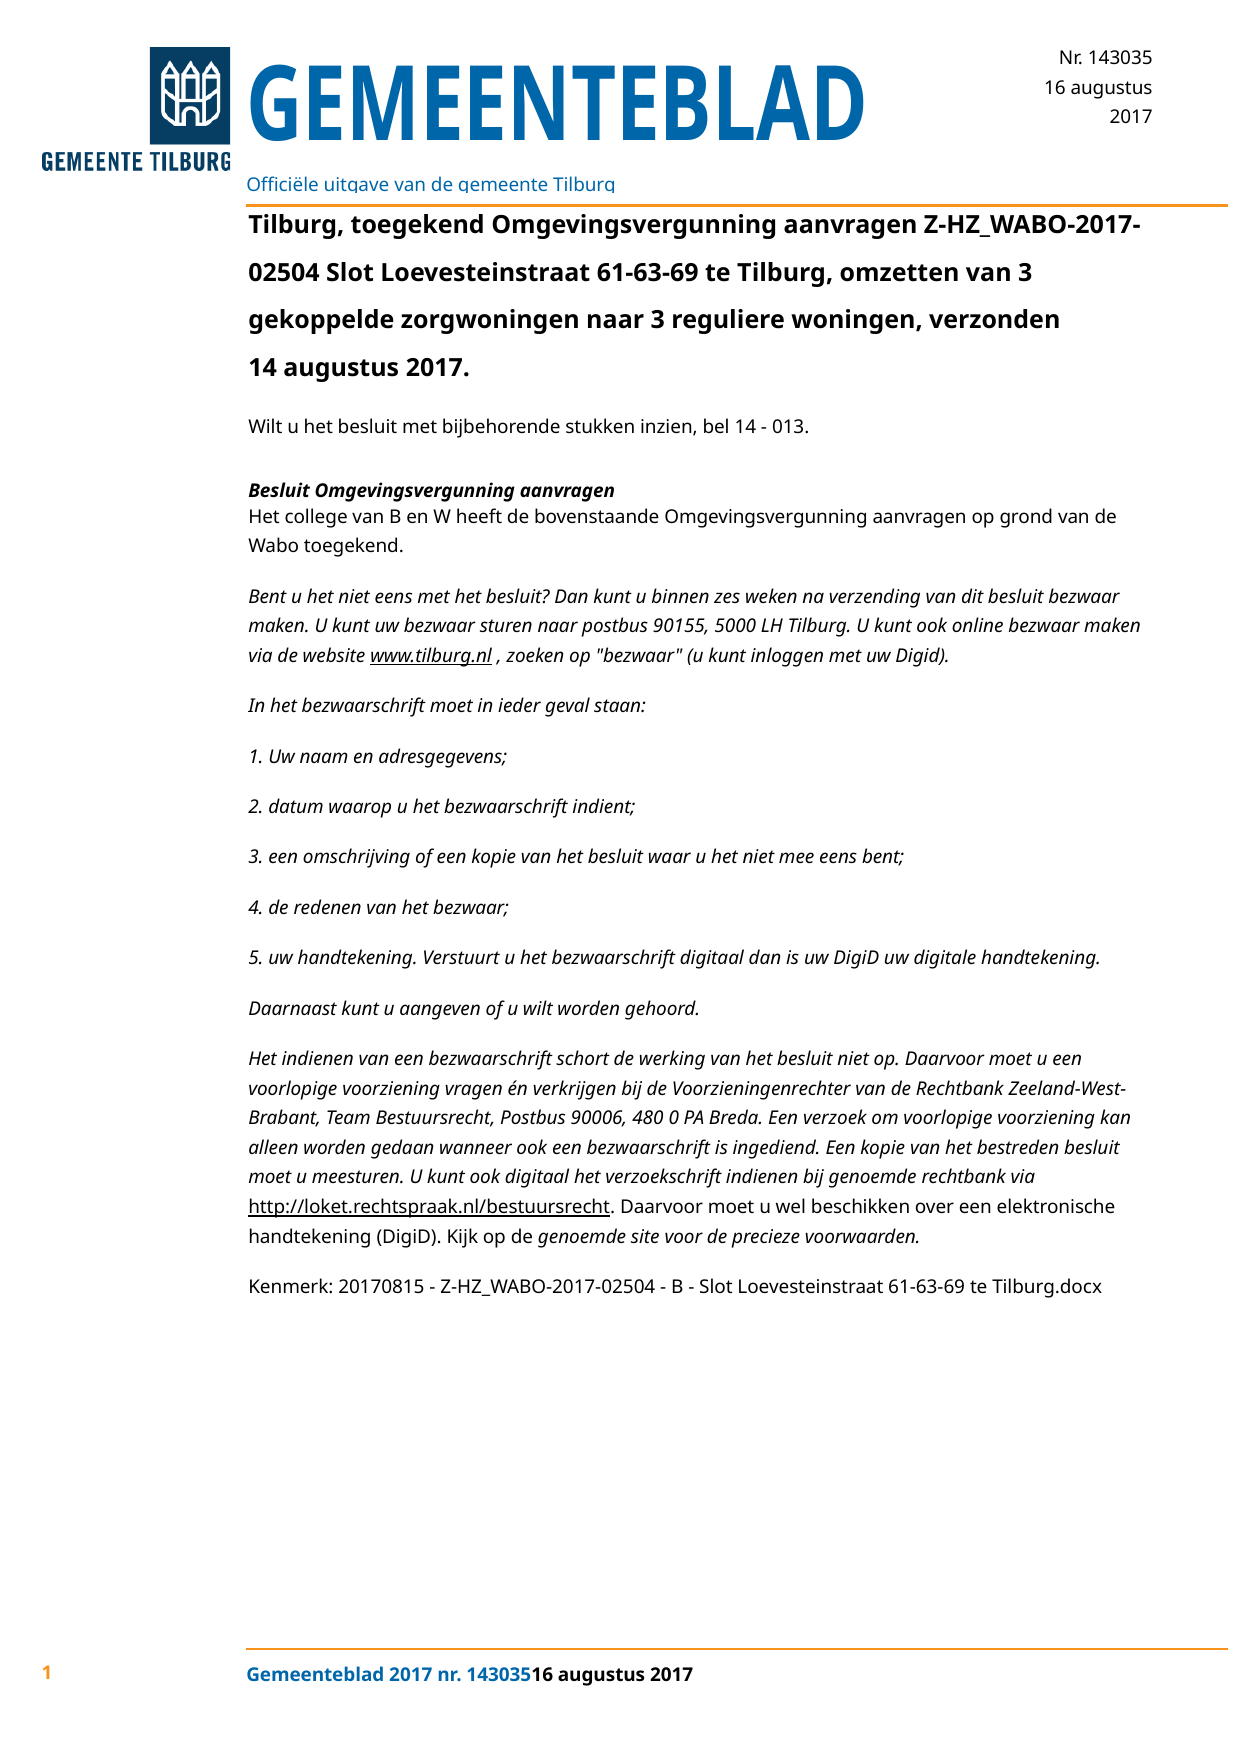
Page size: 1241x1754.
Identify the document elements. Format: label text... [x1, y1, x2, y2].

text Wilt u het besluit met bijbehorende stukken inzien, bel 14 - 013. [248, 413, 1152, 439]
text 3. een omschrijving of een kopie van het besluit waar u het niet mee eens bent; [248, 844, 1152, 869]
text Het college van B en W heeft de bovenstaande Omgevingsvergunning aanvragen op grond van de Wabo toegekend. [248, 503, 1152, 558]
text Bent u het niet eens met het besluit? Dan kunt u binnen zes weken na verzending van dit besluit bezwaar maken. U kunt uw bezwaar sturen naar postbus 90155, 5000 LH Tilburg. U kunt ook online bezwaar maken via de website www.tilburg.nl , zoeken op "bezwaar" (u kunt inloggen met uw Digid). [248, 583, 1152, 668]
text 5. uw handtekening. Verstuurt u het bezwaarschrift digitaal dan is uw DigiD uw digitale handtekening. [248, 944, 1152, 970]
text 2. datum waarop u het bezwaarschrift indient; [248, 793, 1152, 819]
picture [41, 47, 231, 172]
text In het bezwaarschrift moet in ieder geval staan: [248, 692, 1152, 718]
text 1. Uw naam en adresgegevens; [248, 743, 1152, 768]
text 4. de redenen van het bezwaar; [248, 894, 1152, 920]
text Daarnaast kunt u aangeven of u wilt worden gehoord. [248, 995, 1152, 1021]
text Kenmerk: 20170815 - Z-HZ_WABO-2017-02504 - B - Slot Loevesteinstraat 61-63-69 te Tilburg.docx [248, 1273, 1152, 1299]
text Besluit Omgevingsvergunning aanvragen [248, 477, 1152, 503]
text Tilburg, toegekend Omgevingsvergunning aanvragen Z-HZ_WABO-2017-02504 Slot Loevesteinstraat 61-63-69 te Tilburg, omzetten van 3 gekoppelde zorgwoningen naar 3 reguliere woningen, verzonden 14 augustus 2017. [248, 207, 1152, 384]
text Het indienen van een bezwaarschrift schort de werking van het besluit niet op. Daarvoor moet u een voorlopige voorziening vragen én verkrijgen bij de Voorzieningenrechter van de Rechtbank Zeeland-West-Brabant, Team Bestuursrecht, Postbus 90006, 480 0 PA Breda. Een verzoek om voorlopige voorziening kan alleen worden gedaan wanneer ook een bezwaarschrift is ingediend. Een kopie van het bestreden besluit moet u meesturen. U kunt ook digitaal het verzoekschrift indienen bij genoemde rechtbank via http://loket.rechtspraak.nl/bestuursrecht. Daarvoor moet u wel beschikken over een elektronische handtekening (DigiD). Kijk op de genoemde site voor de precieze voorwaarden. [248, 1045, 1152, 1248]
